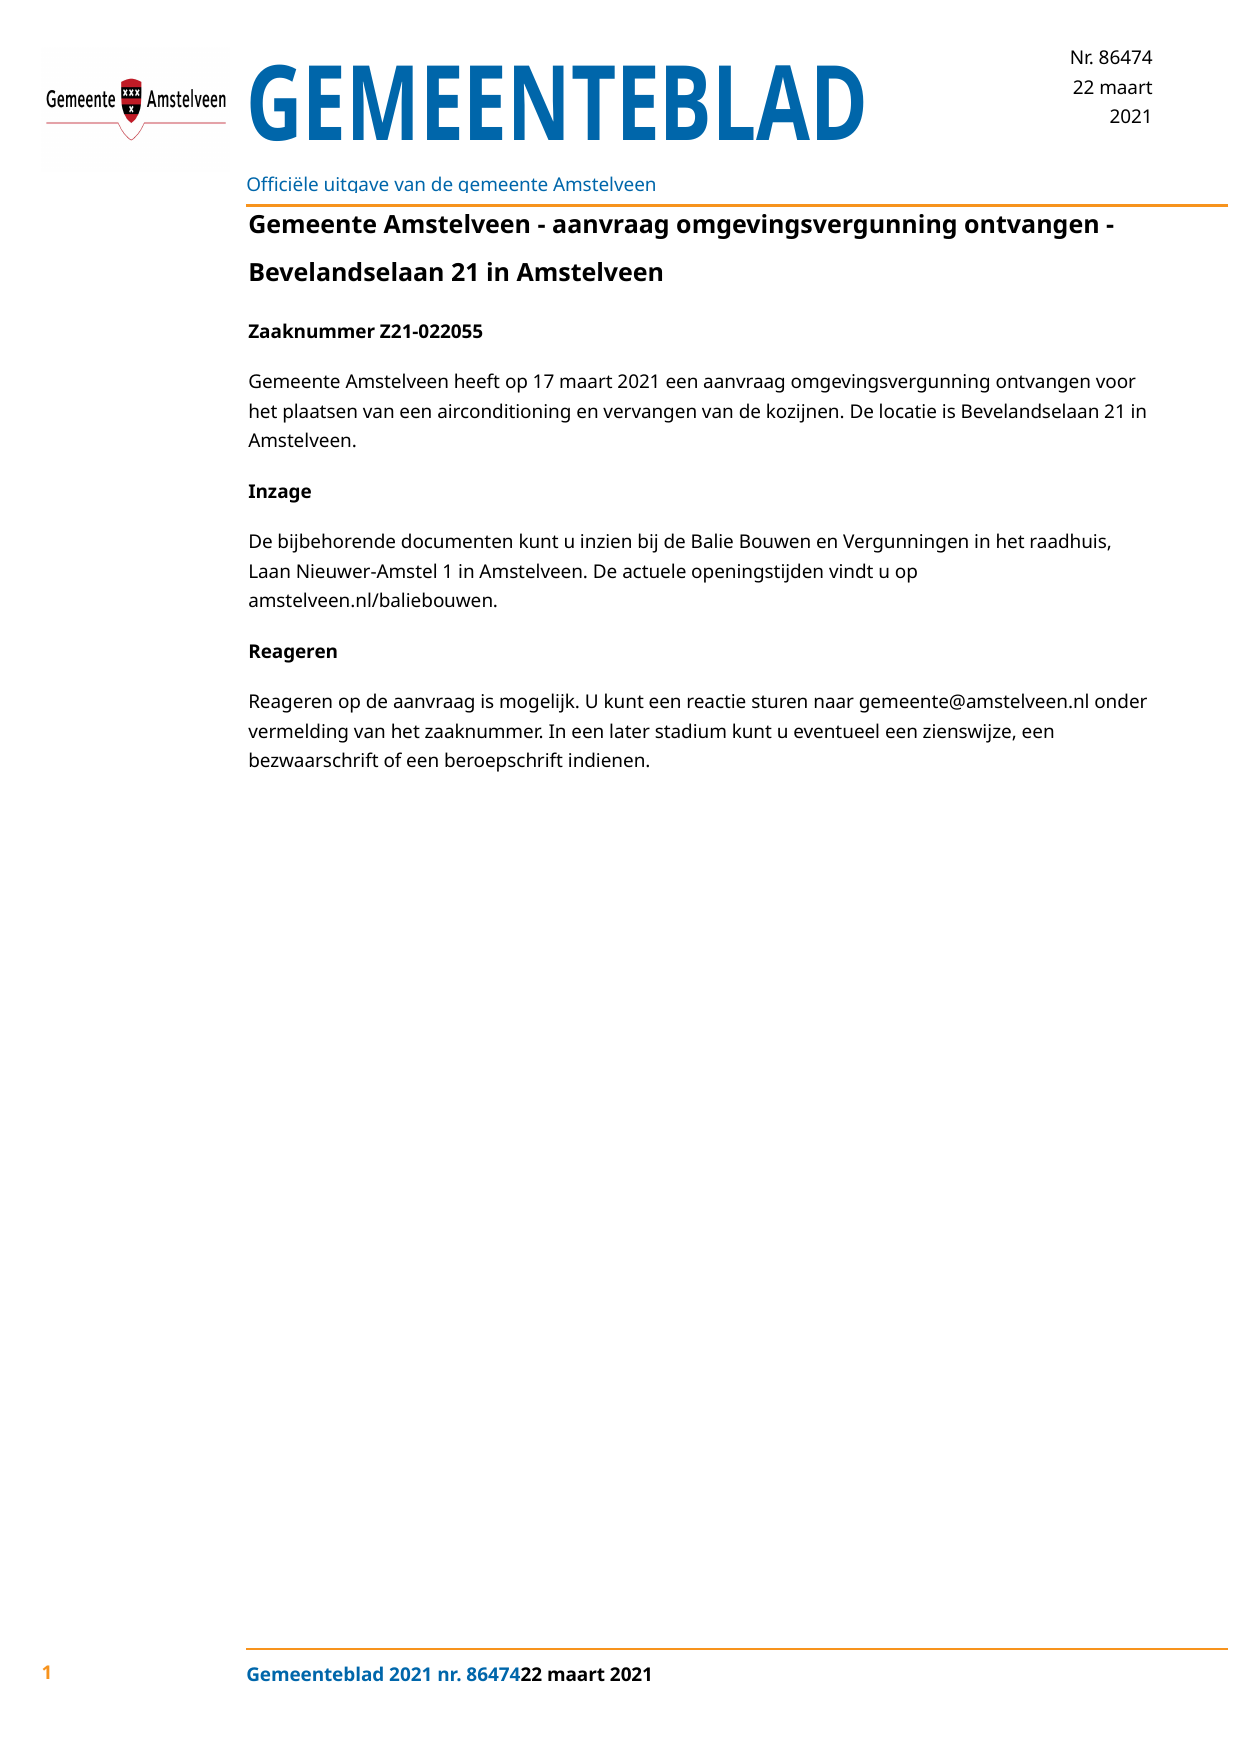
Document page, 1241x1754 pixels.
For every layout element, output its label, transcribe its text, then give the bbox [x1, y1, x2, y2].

text Zaaknummer Z21-022055 [248, 318, 1152, 344]
text Gemeente Amstelveen heeft op 17 maart 2021 een aanvraag omgevingsvergunning ontvangen voor het plaatsen van een airconditioning en vervangen van de kozijnen. De locatie is Bevelandselaan 21 in Amstelveen. [248, 368, 1152, 453]
picture [41, 47, 231, 172]
text Reageren [248, 638, 1152, 664]
text Reageren op de aanvraag is mogelijk. U kunt een reactie sturen naar gemeente@amstelveen.nl onder vermelding van het zaaknummer. In een later stadium kunt u eventueel een zienswijze, een bezwaarschrift of een beroepschrift indienen. [248, 688, 1152, 773]
text Inzage [248, 478, 1152, 504]
text Gemeente Amstelveen - aanvraag omgevingsvergunning ontvangen - Bevelandselaan 21 in Amstelveen [248, 207, 1152, 288]
text De bijbehorende documenten kunt u inzien bij de Balie Bouwen en Vergunningen in het raadhuis, Laan Nieuwer-Amstel 1 in Amstelveen. De actuele openingstijden vindt u op amstelveen.nl/baliebouwen. [248, 528, 1152, 613]
